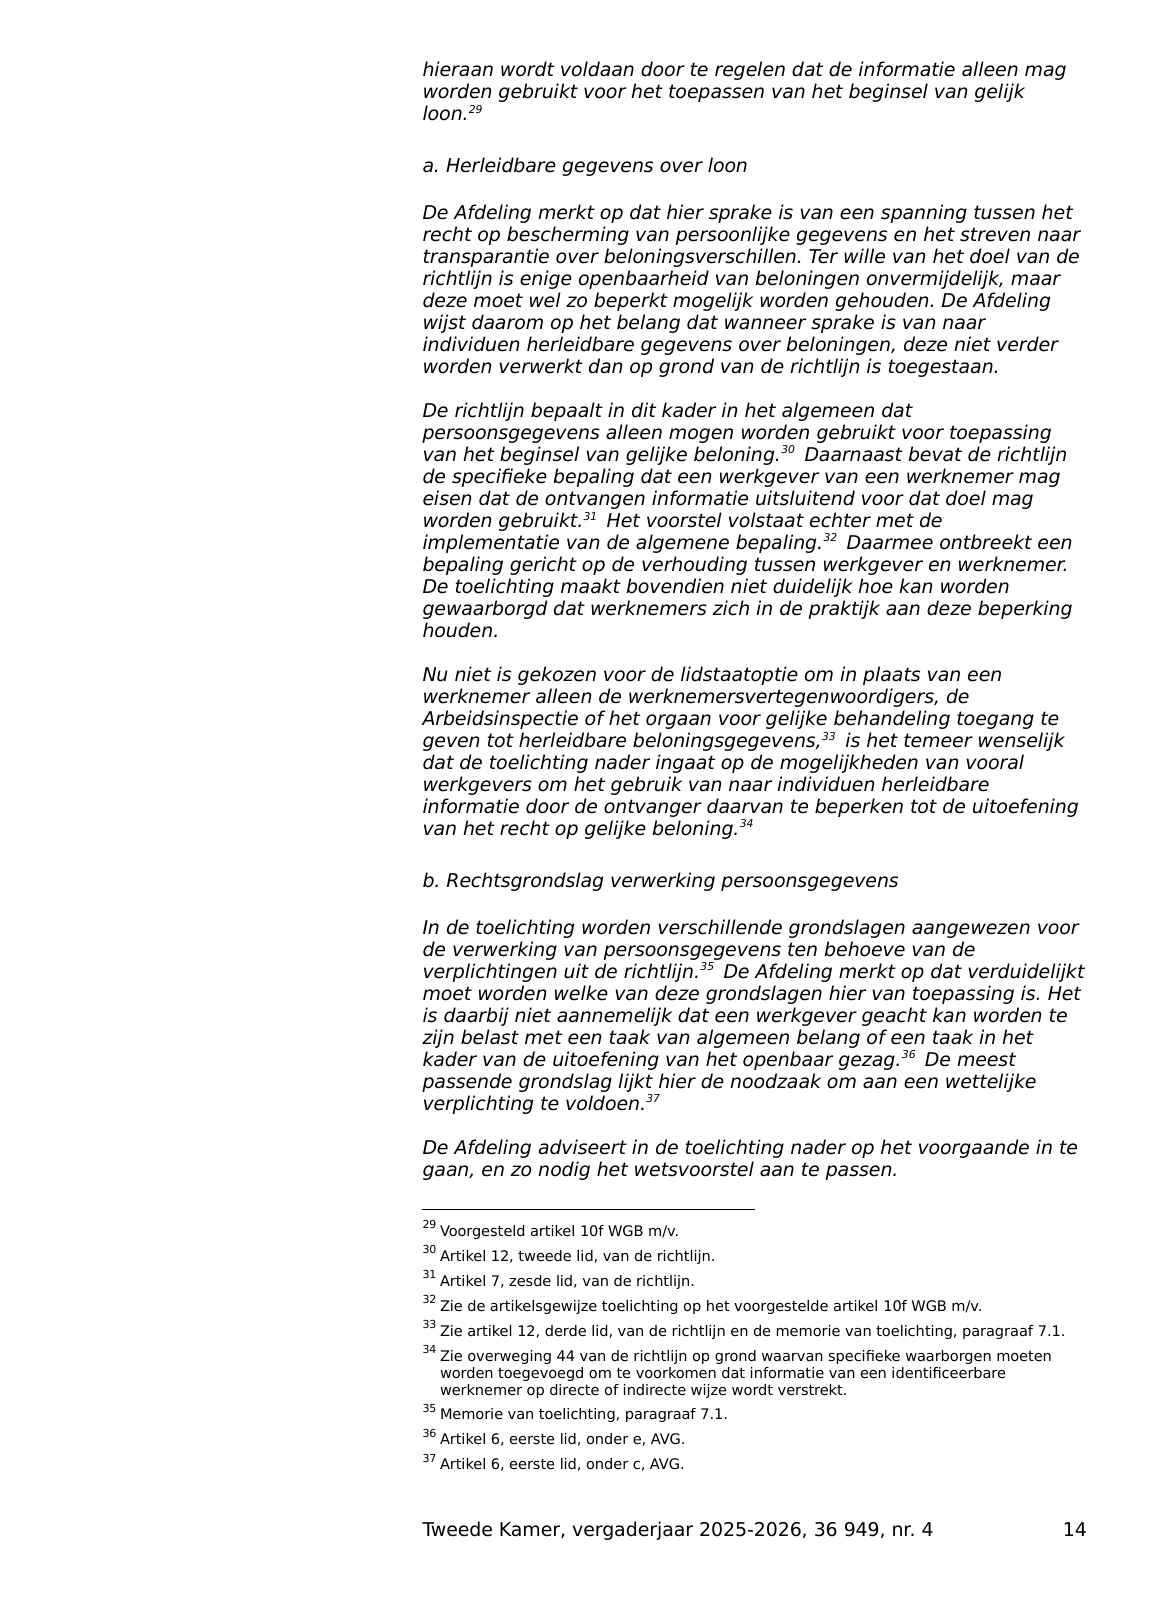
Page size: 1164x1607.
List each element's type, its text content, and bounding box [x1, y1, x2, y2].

subtitle a. Herleidbare gegevens over loon [422, 155, 1087, 177]
text Voorgesteld artikel 10f WGB m/v. [422, 1218, 1087, 1241]
text Artikel 7, zesde lid, van de richtlijn. [422, 1268, 1087, 1291]
text Artikel 6, eerste lid, onder c, AVG. [422, 1452, 1087, 1474]
text De Afdeling adviseert in de toelichting nader op het voorgaande in te gaan, en zo nodig het wetsvoorstel aan te passen. [422, 1137, 1087, 1181]
text Zie artikel 12, derde lid, van de richtlijn en de memorie van toelichting, paragraaf 7.1. [422, 1318, 1087, 1341]
text De richtlijn bepaalt in dit kader in het algemeen dat persoonsgegevens alleen mogen worden gebruikt voor toepassing van het beginsel van gelijke beloning. Daarnaast bevat de richtlijn de specifieke bepaling dat een werkgever van een werknemer mag eisen dat de ontvangen informatie uitsluitend voor dat doel mag worden gebruikt. Het voorstel volstaat echter met de implementatie van de algemene bepaling. Daarmee ontbreekt een bepaling gericht op de verhouding tussen werkgever en werknemer. De toelichting maakt bovendien niet duidelijk hoe kan worden gewaarborgd dat werknemers zich in de praktijk aan deze beperking houden. [422, 400, 1087, 642]
text Zie overweging 44 van de richtlijn op grond waarvan specifieke waarborgen moeten worden toegevoegd om te voorkomen dat informatie van een identificeerbare werknemer op directe of indirecte wijze wordt verstrekt. [422, 1343, 1087, 1399]
text In de toelichting worden verschillende grondslagen aangewezen voor de verwerking van persoonsgegevens ten behoeve van de verplichtingen uit de richtlijn. De Afdeling merkt op dat verduidelijkt moet worden welke van deze grondslagen hier van toepassing is. Het is daarbij niet aannemelijk dat een werkgever geacht kan worden te zijn belast met een taak van algemeen belang of een taak in het kader van de uitoefening van het openbaar gezag. De meest passende grondslag lijkt hier de noodzaak om aan een wettelijke verplichting te voldoen. [422, 917, 1087, 1114]
subtitle b. Rechtsgrondslag verwerking persoonsgegevens [422, 870, 1087, 892]
text Artikel 6, eerste lid, onder e, AVG. [422, 1427, 1087, 1449]
text Zie de artikelsgewijze toelichting op het voorgestelde artikel 10f WGB m/v. [422, 1293, 1087, 1316]
text hieraan wordt voldaan door te regelen dat de informatie alleen mag worden gebruikt voor het toepassen van het beginsel van gelijk loon. [422, 59, 1087, 125]
text Memorie van toelichting, paragraaf 7.1. [422, 1402, 1087, 1424]
text De Afdeling merkt op dat hier sprake is van een spanning tussen het recht op bescherming van persoonlijke gegevens en het streven naar transparantie over beloningsverschillen. Ter wille van het doel van de richtlijn is enige openbaarheid van beloningen onvermijdelijk, maar deze moet wel zo beperkt mogelijk worden gehouden. De Afdeling wijst daarom op het belang dat wanneer sprake is van naar individuen herleidbare gegevens over beloningen, deze niet verder worden verwerkt dan op grond van de richtlijn is toegestaan. [422, 202, 1087, 378]
text Nu niet is gekozen voor de lidstaatoptie om in plaats van een werknemer alleen de werknemersvertegenwoordigers, de Arbeidsinspectie of het orgaan voor gelijke behandeling toegang te geven tot herleidbare beloningsgegevens, is het temeer wenselijk dat de toelichting nader ingaat op de mogelijkheden van vooral werkgevers om het gebruik van naar individuen herleidbare informatie door de ontvanger daarvan te beperken tot de uitoefening van het recht op gelijke beloning. [422, 664, 1087, 840]
text Artikel 12, tweede lid, van de richtlijn. [422, 1243, 1087, 1266]
